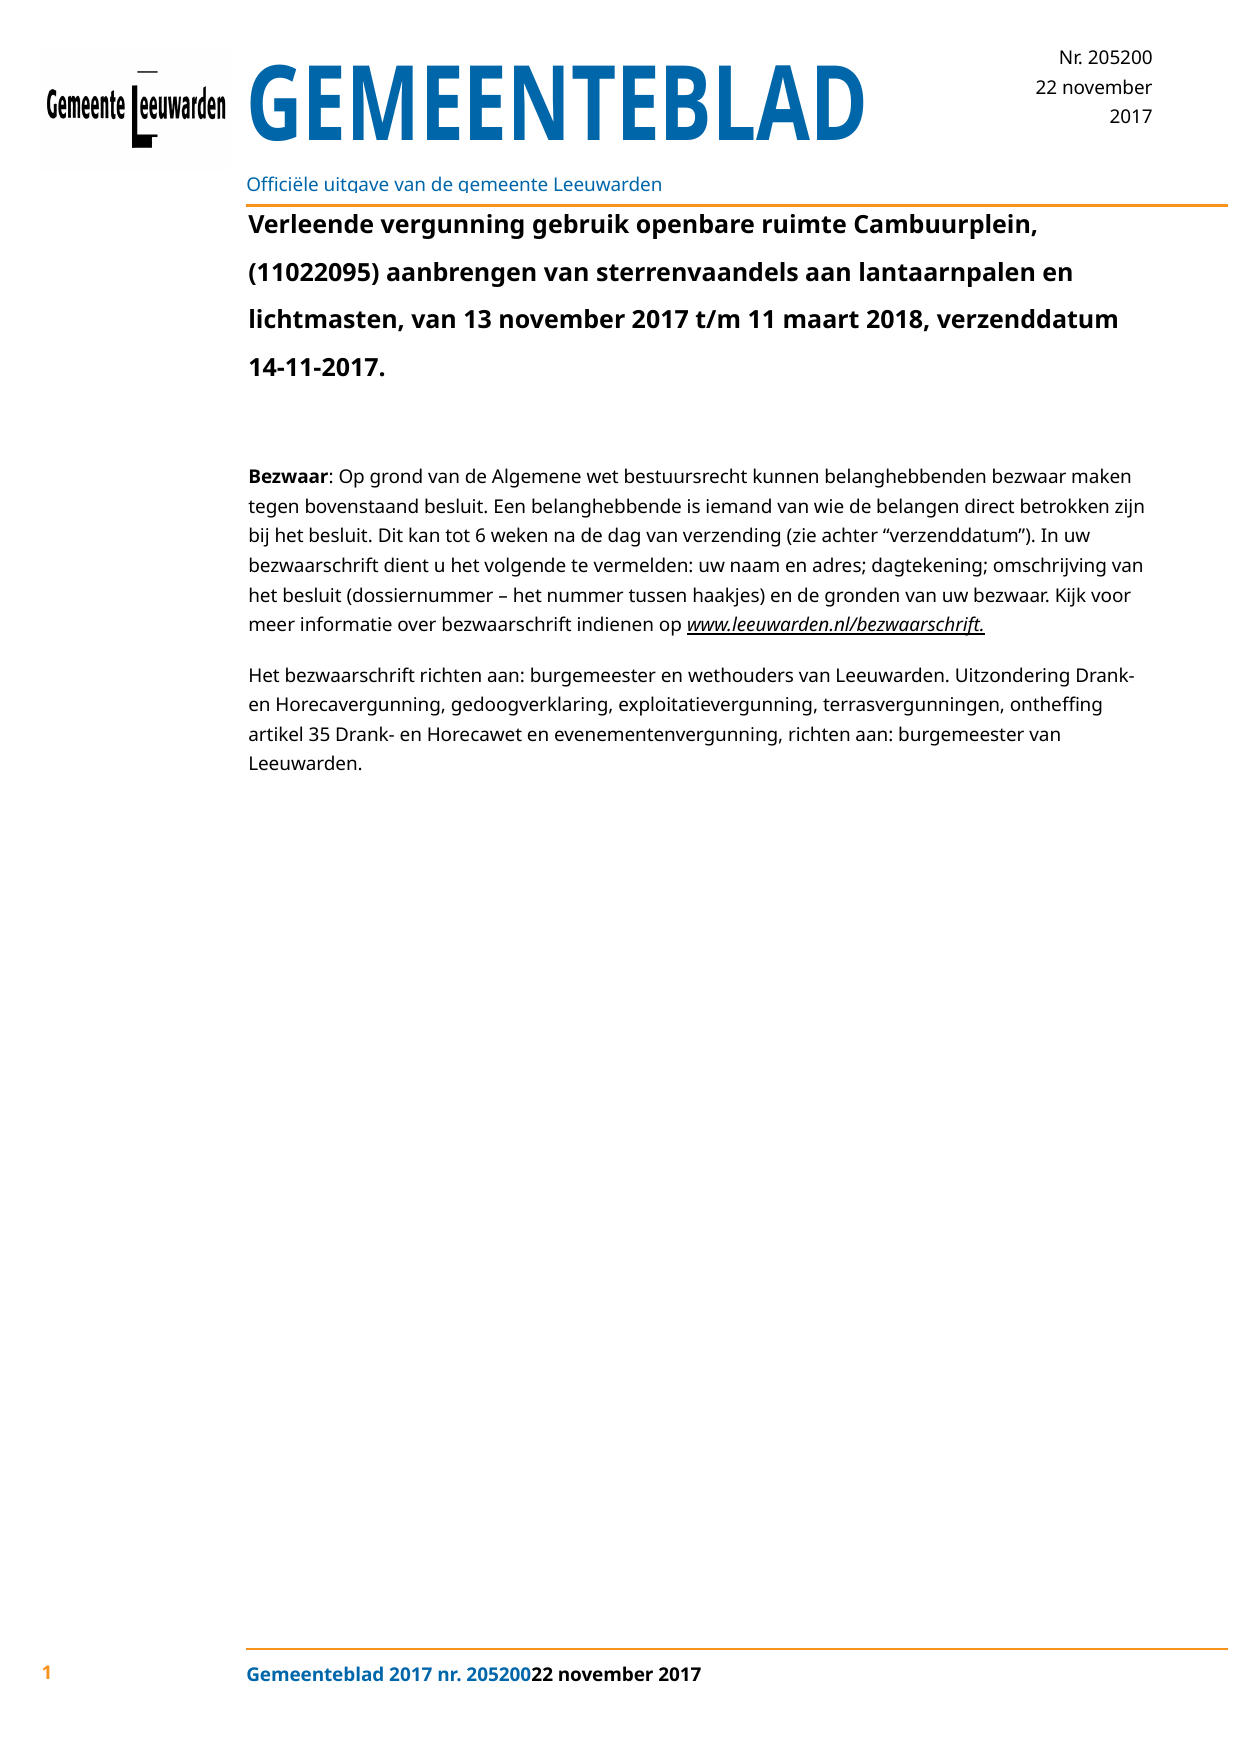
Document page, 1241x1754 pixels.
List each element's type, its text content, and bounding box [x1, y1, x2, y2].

text Het bezwaarschrift richten aan: burgemeester en wethouders van Leeuwarden. Uitzondering Drank- en Horecavergunning, gedoogverklaring, exploitatievergunning, terrasvergunningen, ontheffing artikel 35 Drank- en Horecawet en evenementenvergunning, richten aan: burgemeester van Leeuwarden. [248, 662, 1152, 776]
picture [41, 47, 231, 172]
text Bezwaar: Op grond van de Algemene wet bestuursrecht kunnen belanghebbenden bezwaar maken tegen bovenstaand besluit. Een belanghebbende is iemand van wie de belangen direct betrokken zijn bij het besluit. Dit kan tot 6 weken na de dag van verzending (zie achter “verzenddatum”). In uw bezwaarschrift dient u het volgende te vermelden: uw naam en adres; dagtekening; omschrijving van het besluit (dossiernummer – het nummer tussen haakjes) en de gronden van uw bezwaar. Kijk voor meer informatie over bezwaarschrift indienen op www.leeuwarden.nl/bezwaarschrift. [248, 463, 1152, 637]
text Verleende vergunning gebruik openbare ruimte Cambuurplein, (11022095) aanbrengen van sterrenvaandels aan lantaarnpalen en lichtmasten, van 13 november 2017 t/m 11 maart 2018, verzenddatum 14-11-2017. [248, 207, 1152, 384]
